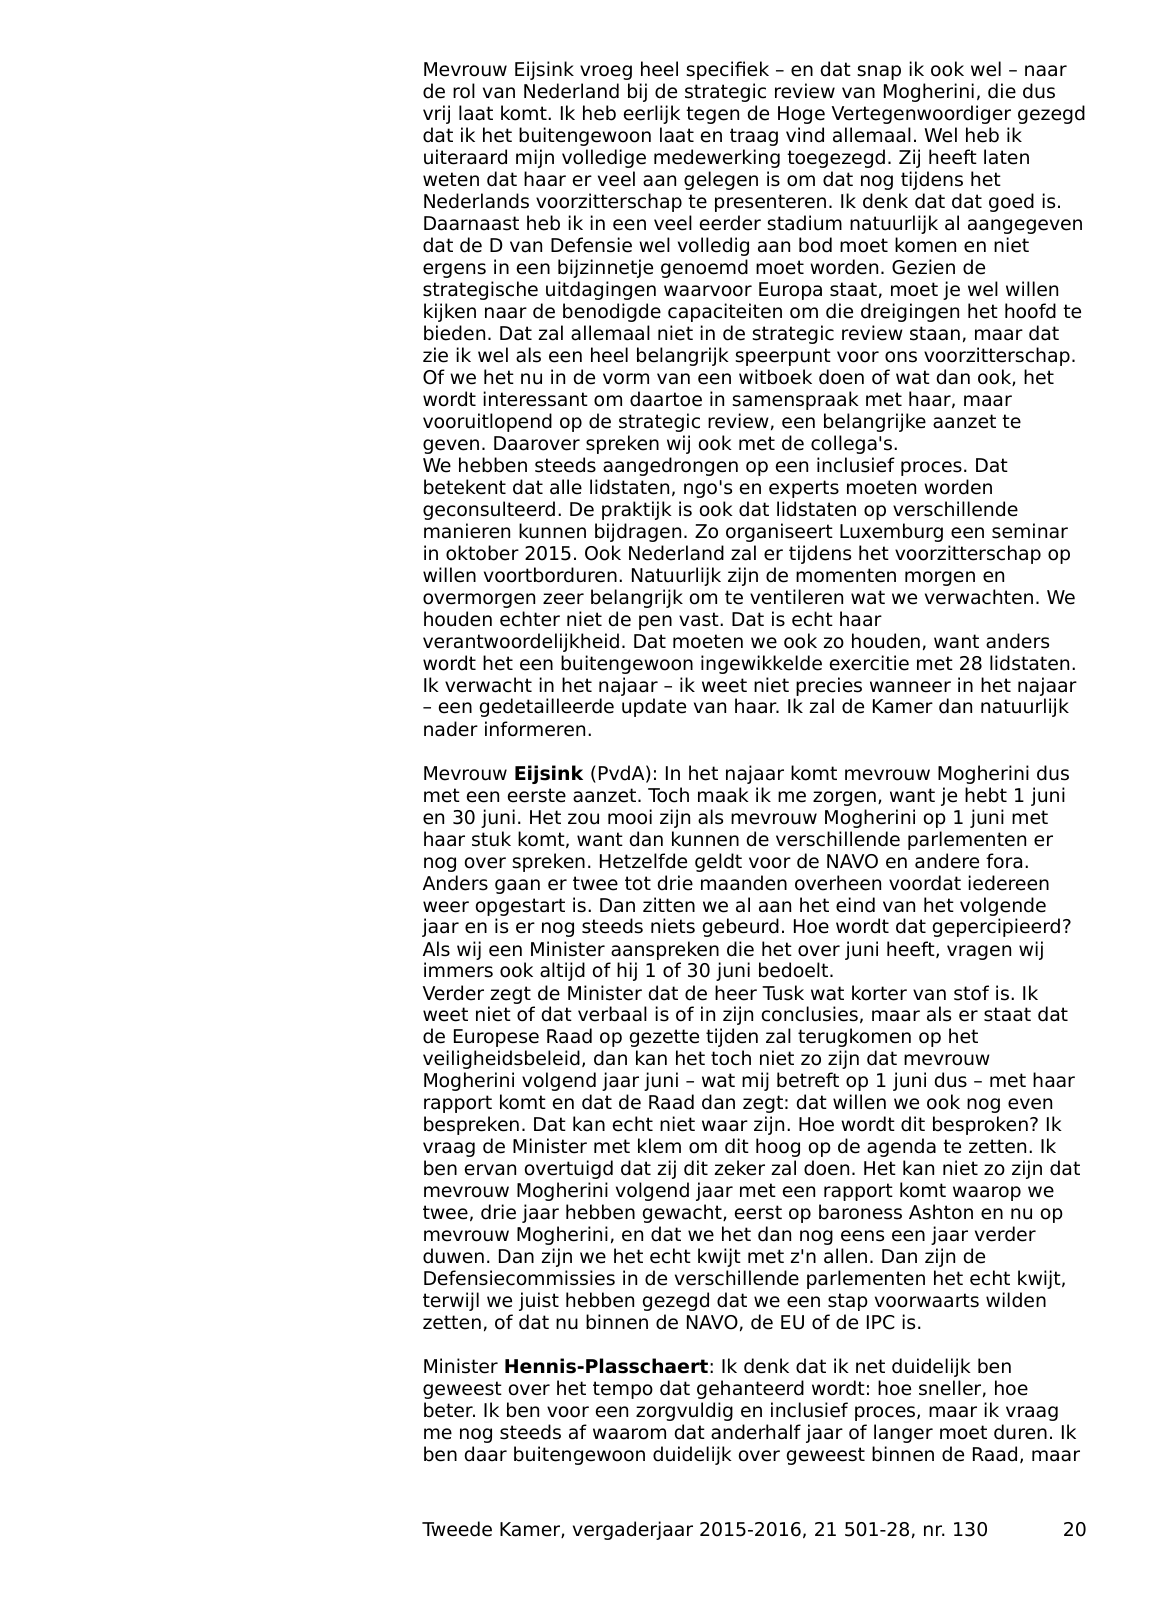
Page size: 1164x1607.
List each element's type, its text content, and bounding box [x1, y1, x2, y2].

text Mevrouw Eijsink (PvdA): In het najaar komt mevrouw Mogherini dus met een eerste aanzet. Toch maak ik me zorgen, want je hebt 1 juni en 30 juni. Het zou mooi zijn als mevrouw Mogherini op 1 juni met haar stuk komt, want dan kunnen de verschillende parlementen er nog over spreken. Hetzelfde geldt voor de NAVO en andere fora. Anders gaan er twee tot drie maanden overheen voordat iedereen weer opgestart is. Dan zitten we al aan het eind van het volgende jaar en is er nog steeds niets gebeurd. Hoe wordt dat gepercipieerd? Als wij een Minister aanspreken die het over juni heeft, vragen wij immers ook altijd of hij 1 of 30 juni bedoelt. [422, 763, 1087, 982]
text We hebben steeds aangedrongen op een inclusief proces. Dat betekent dat alle lidstaten, ngo's en experts moeten worden geconsulteerd. De praktijk is ook dat lidstaten op verschillende manieren kunnen bijdragen. Zo organiseert Luxemburg een seminar in oktober 2015. Ook Nederland zal er tijdens het voorzitterschap op willen voortborduren. Natuurlijk zijn de momenten morgen en overmorgen zeer belangrijk om te ventileren wat we verwachten. We houden echter niet de pen vast. Dat is echt haar verantwoordelijkheid. Dat moeten we ook zo houden, want anders wordt het een buitengewoon ingewikkelde exercitie met 28 lidstaten. Ik verwacht in het najaar – ik weet niet precies wanneer in het najaar – een gedetailleerde update van haar. Ik zal de Kamer dan natuurlijk nader informeren. [422, 455, 1087, 740]
text Verder zegt de Minister dat de heer Tusk wat korter van stof is. Ik weet niet of dat verbaal is of in zijn conclusies, maar als er staat dat de Europese Raad op gezette tijden zal terugkomen op het veiligheidsbeleid, dan kan het toch niet zo zijn dat mevrouw Mogherini volgend jaar juni – wat mij betreft op 1 juni dus – met haar rapport komt en dat de Raad dan zegt: dat willen we ook nog even bespreken. Dat kan echt niet waar zijn. Hoe wordt dit besproken? Ik vraag de Minister met klem om dit hoog op de agenda te zetten. Ik ben ervan overtuigd dat zij dit zeker zal doen. Het kan niet zo zijn dat mevrouw Mogherini volgend jaar met een rapport komt waarop we twee, drie jaar hebben gewacht, eerst op baroness Ashton en nu op mevrouw Mogherini, en dat we het dan nog eens een jaar verder duwen. Dan zijn we het echt kwijt met z'n allen. Dan zijn de Defensiecommissies in de verschillende parlementen het echt kwijt, terwijl we juist hebben gezegd dat we een stap voorwaarts wilden zetten, of dat nu binnen de NAVO, de EU of de IPC is. [422, 982, 1087, 1334]
text Minister Hennis-Plasschaert: Ik denk dat ik net duidelijk ben geweest over het tempo dat gehanteerd wordt: hoe sneller, hoe beter. Ik ben voor een zorgvuldig en inclusief proces, maar ik vraag me nog steeds af waarom dat anderhalf jaar of langer moet duren. Ik ben daar buitengewoon duidelijk over geweest binnen de Raad, maar [422, 1356, 1087, 1466]
text Daarnaast heb ik in een veel eerder stadium natuurlijk al aangegeven dat de D van Defensie wel volledig aan bod moet komen en niet ergens in een bijzinnetje genoemd moet worden. Gezien de strategische uitdagingen waarvoor Europa staat, moet je wel willen kijken naar de benodigde capaciteiten om die dreigingen het hoofd te bieden. Dat zal allemaal niet in de strategic review staan, maar dat zie ik wel als een heel belangrijk speerpunt voor ons voorzitterschap. Of we het nu in de vorm van een witboek doen of wat dan ook, het wordt interessant om daartoe in samenspraak met haar, maar vooruitlopend op de strategic review, een belangrijke aanzet te geven. Daarover spreken wij ook met de collega's. [422, 213, 1087, 455]
text Mevrouw Eijsink vroeg heel specifiek – en dat snap ik ook wel – naar de rol van Nederland bij de strategic review van Mogherini, die dus vrij laat komt. Ik heb eerlijk tegen de Hoge Vertegenwoordiger gezegd dat ik het buitengewoon laat en traag vind allemaal. Wel heb ik uiteraard mijn volledige medewerking toegezegd. Zij heeft laten weten dat haar er veel aan gelegen is om dat nog tijdens het Nederlands voorzitterschap te presenteren. Ik denk dat dat goed is. [422, 59, 1087, 213]
